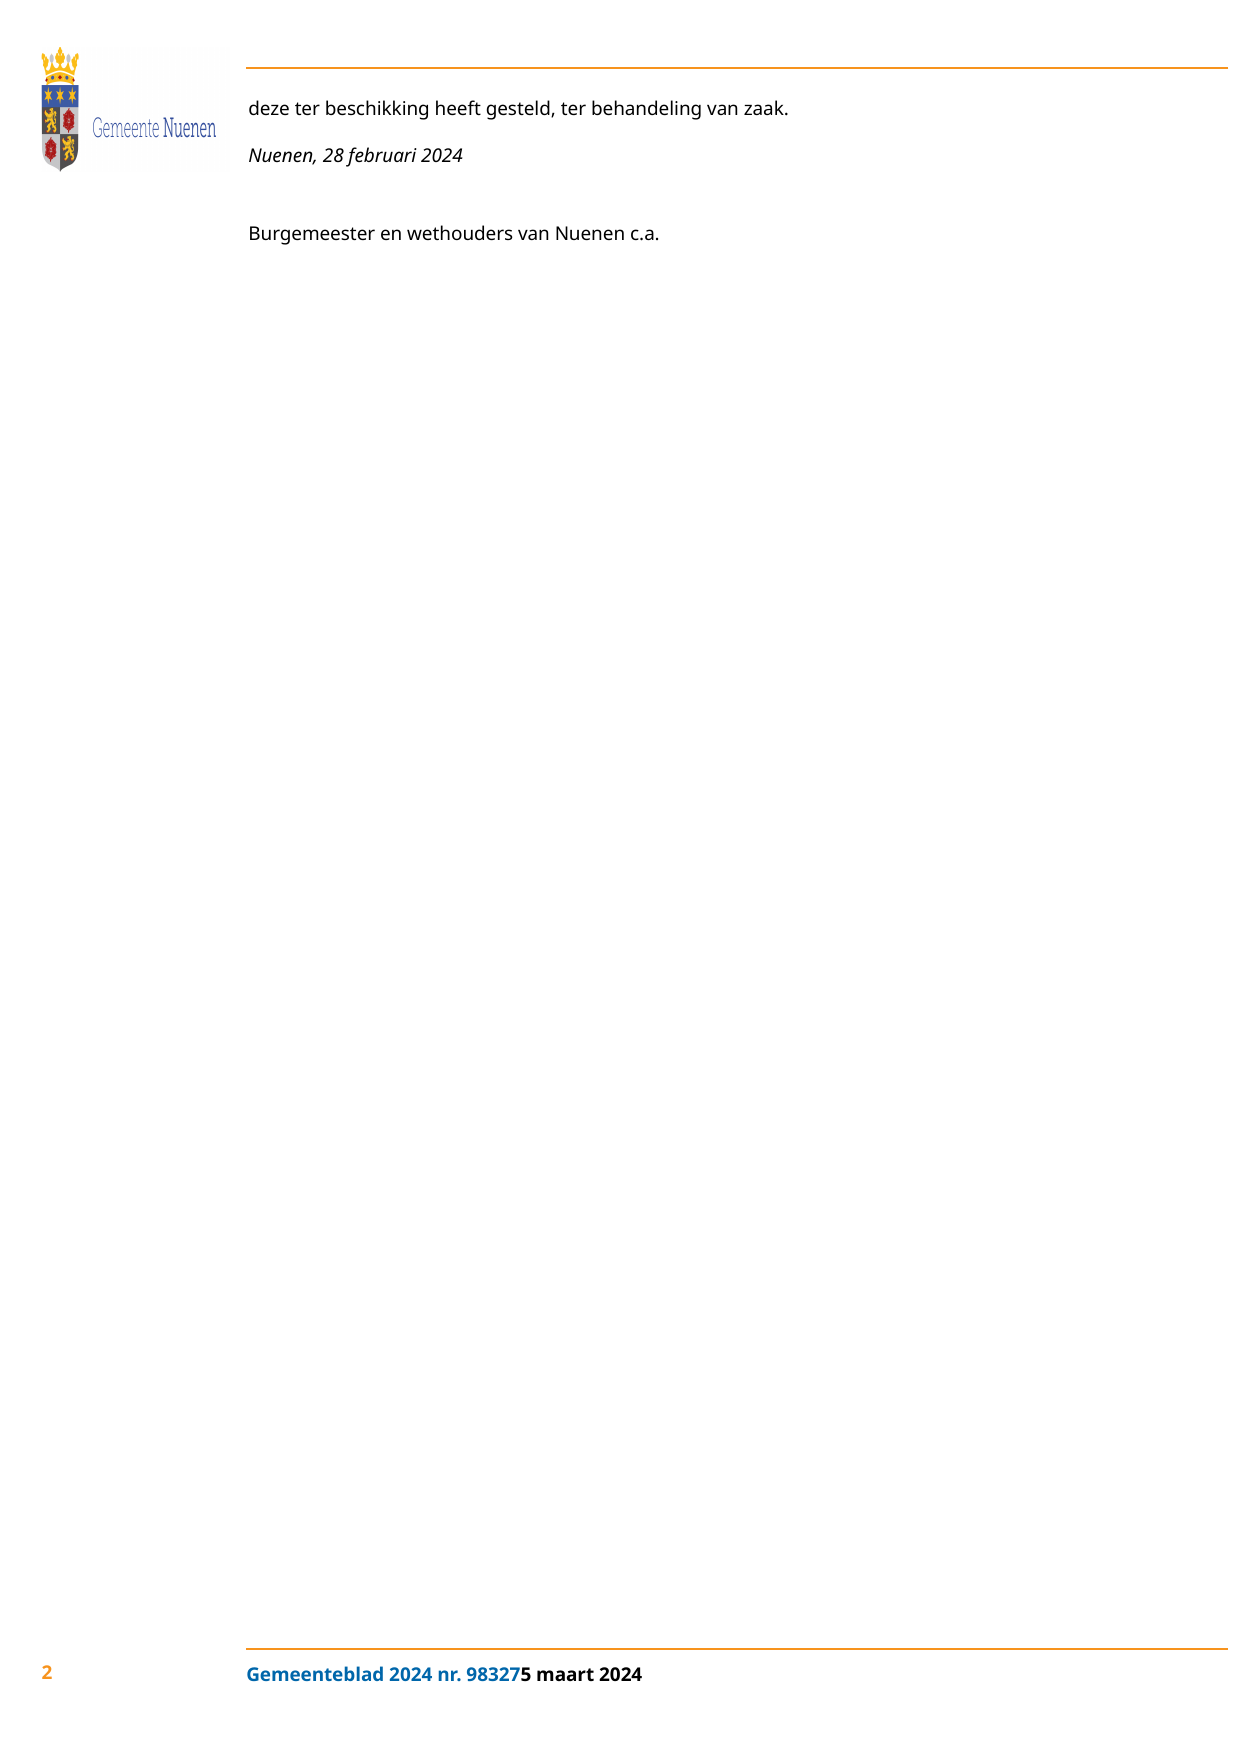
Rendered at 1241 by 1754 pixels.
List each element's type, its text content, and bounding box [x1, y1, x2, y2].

text Nuenen, 28 februari 2024 [248, 143, 1152, 168]
text deze ter beschikking heeft gesteld, ter behandeling van zaak. [248, 95, 1152, 121]
text Burgemeester en wethouders van Nuenen c.a. [248, 220, 1152, 246]
picture [41, 47, 231, 172]
